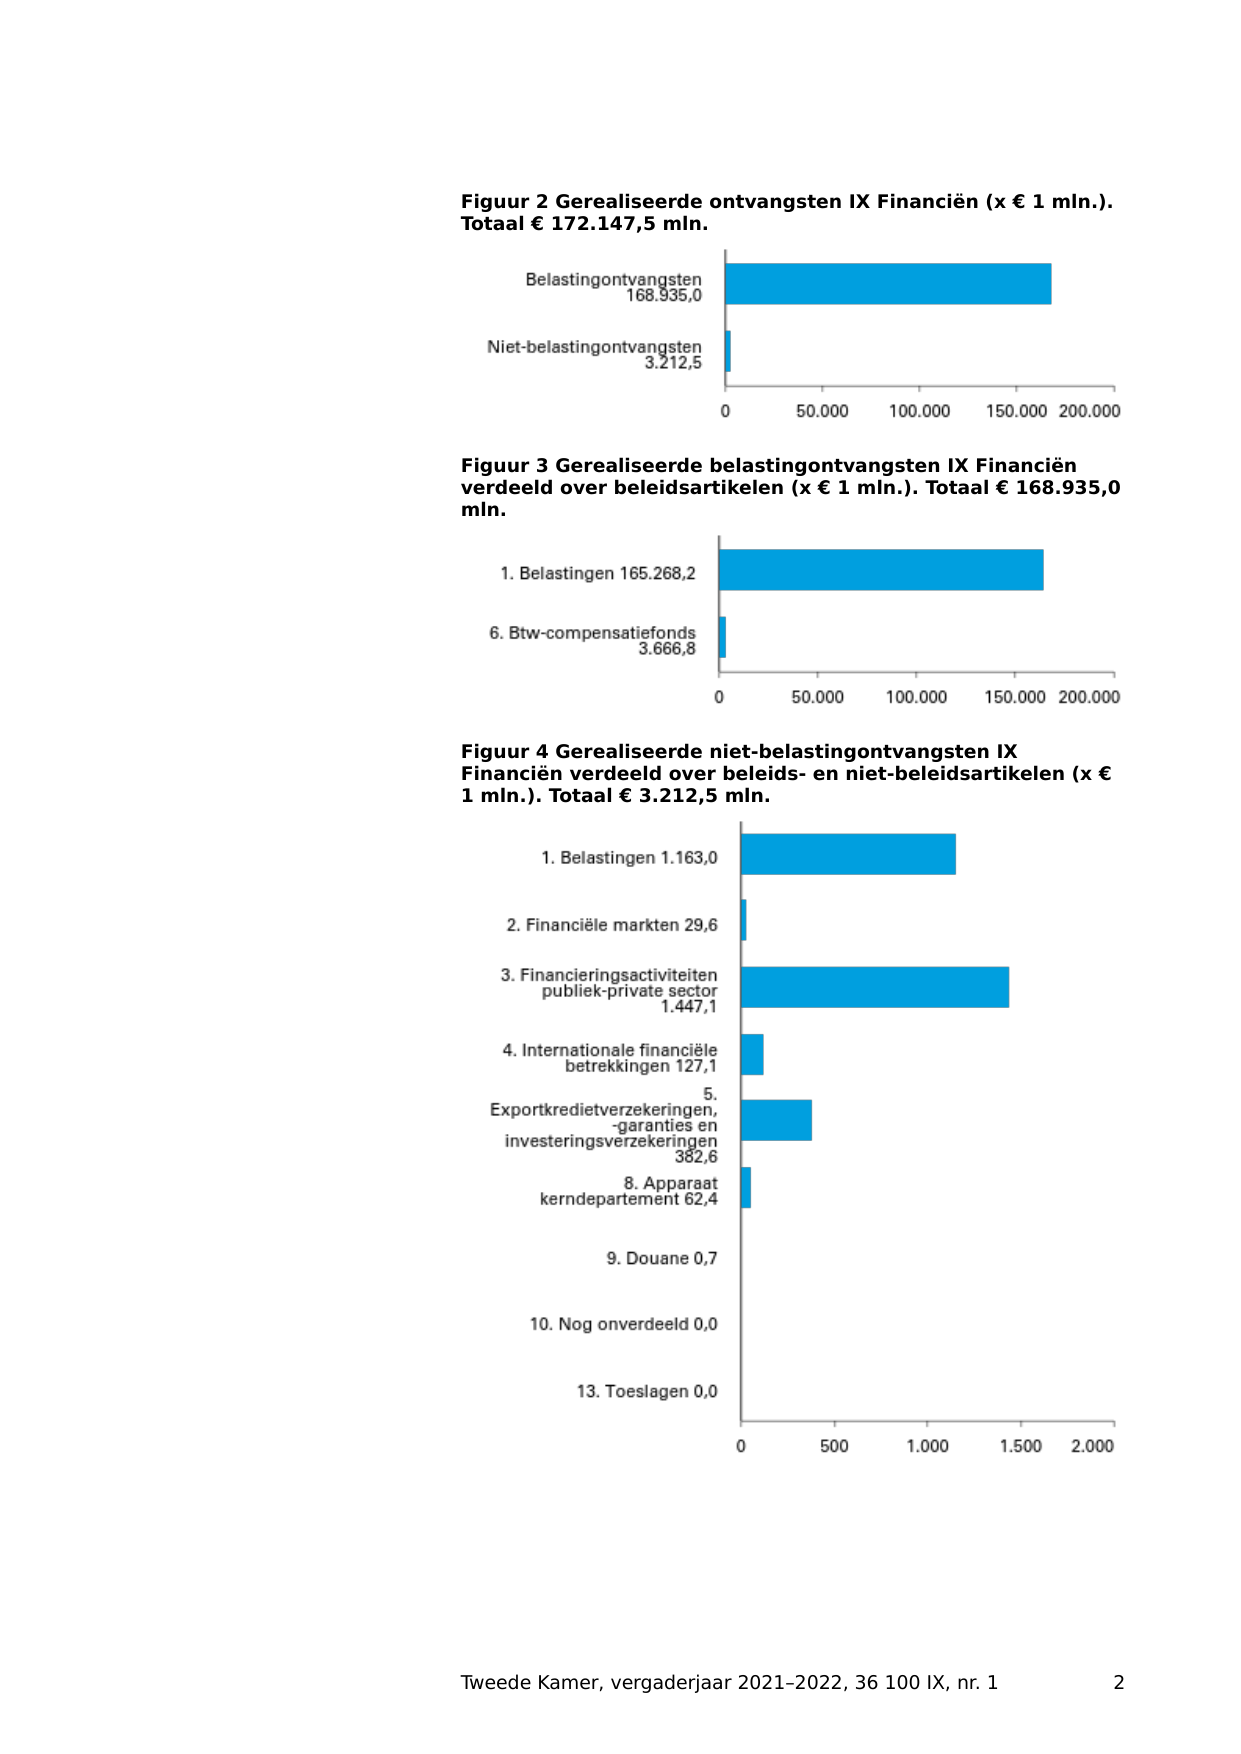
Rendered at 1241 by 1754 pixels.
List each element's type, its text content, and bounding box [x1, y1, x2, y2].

title Figuur 4 Gerealiseerde niet-belastingontvangsten IX Financiën verdeeld over beleids- en niet-beleidsartikelen (x € 1 mln.). Totaal € 3.212,5 mln. [461, 741, 1125, 807]
title Figuur 2 Gerealiseerde ontvangsten IX Financiën (x € 1 mln.). Totaal € 172.147,5 mln. [461, 191, 1125, 234]
title Figuur 3 Gerealiseerde belastingontvangsten IX Financiën verdeeld over beleidsartikelen (x € 1 mln.). Totaal € 168.935,0 mln. [461, 455, 1125, 521]
